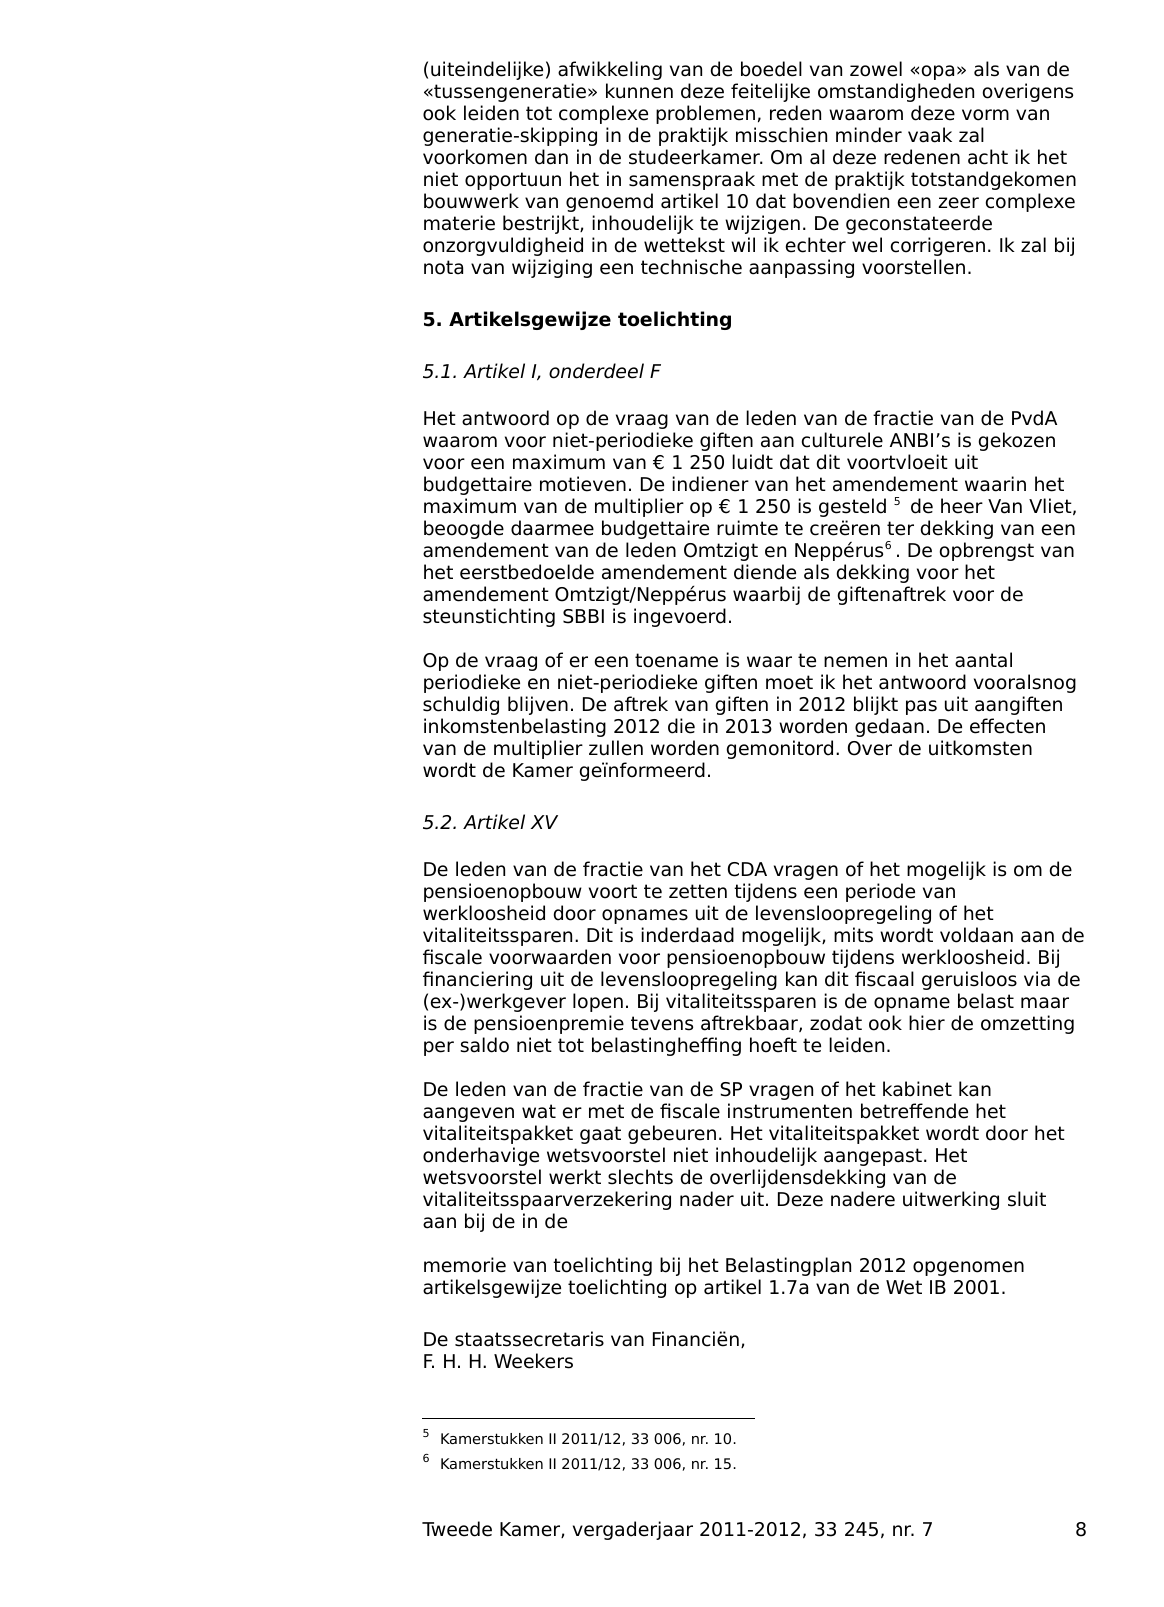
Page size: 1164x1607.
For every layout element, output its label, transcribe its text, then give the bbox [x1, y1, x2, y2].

text De leden van de fractie van de SP vragen of het kabinet kan aangeven wat er met de fiscale instrumenten betreffende het vitaliteitspakket gaat gebeuren. Het vitaliteitspakket wordt door het onderhavige wetsvoorstel niet inhoudelijk aangepast. Het wetsvoorstel werkt slechts de overlijdensdekking van de vitaliteitsspaarverzekering nader uit. Deze nadere uitwerking sluit aan bij de in de [422, 1079, 1087, 1232]
text Op de vraag of er een toename is waar te nemen in het aantal periodieke en niet-periodieke giften moet ik het antwoord vooralsnog schuldig blijven. De aftrek van giften in 2012 blijkt pas uit aangiften inkomstenbelasting 2012 die in 2013 worden gedaan. De effecten van de multiplier zullen worden gemonitord. Over de uitkomsten wordt de Kamer geïnformeerd. [422, 650, 1087, 782]
text De leden van de fractie van het CDA vragen of het mogelijk is om de pensioenopbouw voort te zetten tijdens een periode van werkloosheid door opnames uit de levensloopregeling of het vitaliteitssparen. Dit is inderdaad mogelijk, mits wordt voldaan aan de fiscale voorwaarden voor pensioenopbouw tijdens werkloosheid. Bij financiering uit de levensloopregeling kan dit fiscaal geruisloos via de (ex-)werkgever lopen. Bij vitaliteitssparen is de opname belast maar is de pensioenpremie tevens aftrekbaar, zodat ook hier de omzetting per saldo niet tot belastingheffing hoeft te leiden. [422, 859, 1087, 1056]
subtitle 5.2. Artikel XV [422, 812, 1087, 834]
text memorie van toelichting bij het Belastingplan 2012 opgenomen artikelsgewijze toelichting op artikel 1.7a van de Wet IB 2001. [422, 1255, 1087, 1299]
text De staatssecretaris van Financiën, F. H. H. Weekers [422, 1329, 1087, 1373]
subtitle 5. Artikelsgewijze toelichting [422, 309, 1087, 331]
text Kamerstukken II 2011/12, 33 006, nr. 10. [422, 1427, 1087, 1449]
text Het antwoord op de vraag van de leden van de fractie van de PvdA waarom voor niet-periodieke giften aan culturele ANBI’s is gekozen voor een maximum van € 1 250 luidt dat dit voortvloeit uit budgettaire motieven. De indiener van het amendement waarin het maximum van de multiplier op € 1 250 is gesteld de heer Van Vliet, beoogde daarmee budgettaire ruimte te creëren ter dekking van een amendement van de leden Omtzigt en Neppérus. De opbrengst van het eerstbedoelde amendement diende als dekking voor het amendement Omtzigt/Neppérus waarbij de giftenaftrek voor de steunstichting SBBI is ingevoerd. [422, 408, 1087, 628]
text (uiteindelijke) afwikkeling van de boedel van zowel «opa» als van de «tussengeneratie» kunnen deze feitelijke omstandigheden overigens ook leiden tot complexe problemen, reden waarom deze vorm van generatie-skipping in de praktijk misschien minder vaak zal voorkomen dan in de studeerkamer. Om al deze redenen acht ik het niet opportuun het in samenspraak met de praktijk totstandgekomen bouwwerk van genoemd artikel 10 dat bovendien een zeer complexe materie bestrijkt, inhoudelijk te wijzigen. De geconstateerde onzorgvuldigheid in de wettekst wil ik echter wel corrigeren. Ik zal bij nota van wijziging een technische aanpassing voorstellen. [422, 59, 1087, 279]
text Kamerstukken II 2011/12, 33 006, nr. 15. [422, 1452, 1087, 1474]
subtitle 5.1. Artikel I, onderdeel F [422, 361, 1087, 383]
